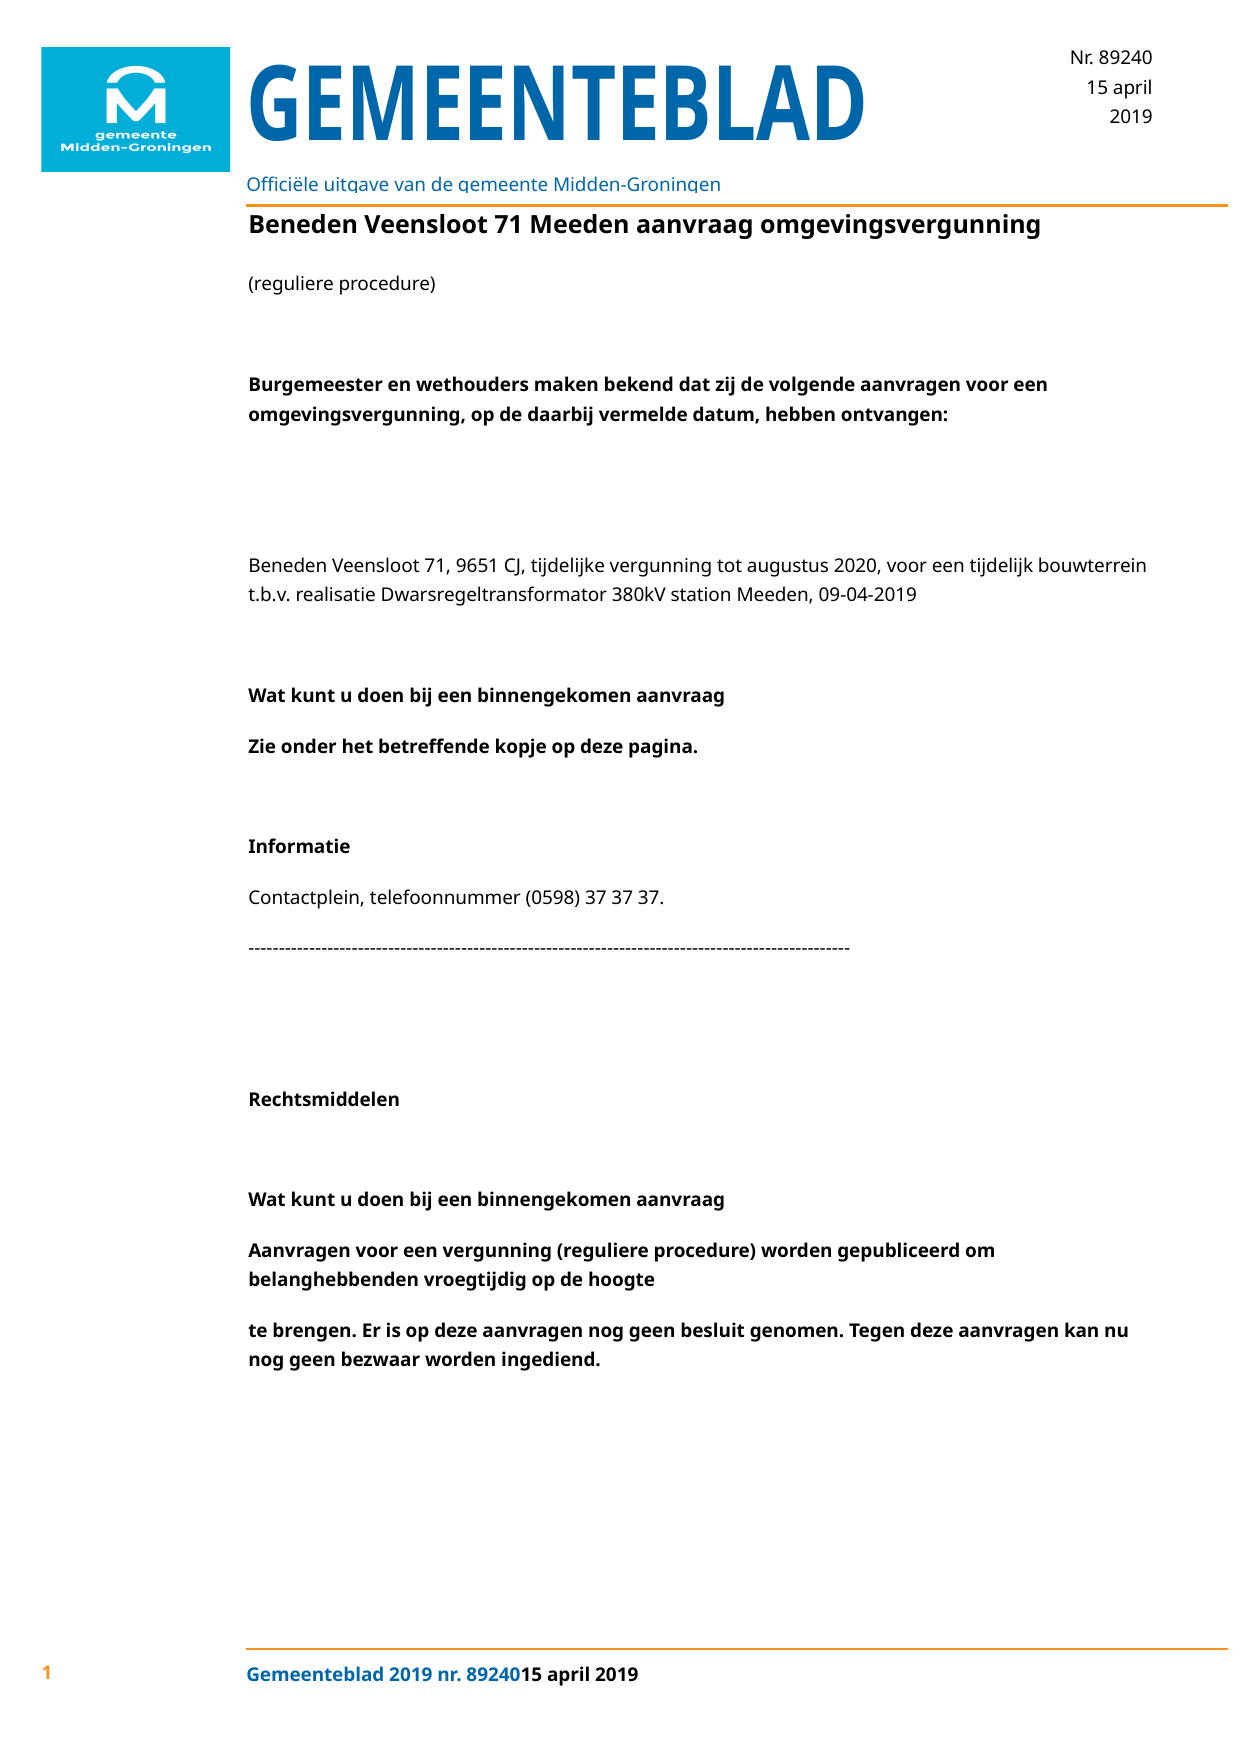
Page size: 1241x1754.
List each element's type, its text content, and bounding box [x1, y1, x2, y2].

text Beneden Veensloot 71 Meeden aanvraag omgevingsvergunning [248, 207, 1152, 241]
text Wat kunt u doen bij een binnengekomen aanvraag [248, 682, 1152, 708]
text Wat kunt u doen bij een binnengekomen aanvraag [248, 1187, 1152, 1212]
text Beneden Veensloot 71, 9651 CJ, tijdelijke vergunning tot augustus 2020, voor een tijdelijk bouwterrein t.b.v. realisatie Dwarsregeltransformator 380kV station Meeden, 09-04-2019 [248, 552, 1152, 607]
text Aanvragen voor een vergunning (reguliere procedure) worden gepubliceerd om belanghebbenden vroegtijdig op de hoogte [248, 1237, 1152, 1292]
picture [108, 66, 164, 82]
text Rechtsmiddelen [248, 1086, 1152, 1111]
text --------------------------------------------------------------------------------------------------- [248, 934, 1152, 960]
text Contactplein, telefoonnummer (0598) 37 37 37. [248, 884, 1152, 910]
picture [184, 146, 190, 153]
text Informatie [248, 834, 1152, 859]
text te brengen. Er is op deze aanvragen nog geen besluit genomen. Tegen deze aanvragen kan nu nog geen bezwaar worden ingediend. [248, 1317, 1152, 1372]
text Zie onder het betreffende kopje op deze pagina. [248, 733, 1152, 758]
text (reguliere procedure) [248, 270, 1152, 296]
text Burgemeester en wethouders maken bekend dat zij de volgende aanvragen voor een omgevingsvergunning, op de daarbij vermelde datum, hebben ontvangen: [248, 371, 1152, 426]
picture [107, 89, 165, 122]
